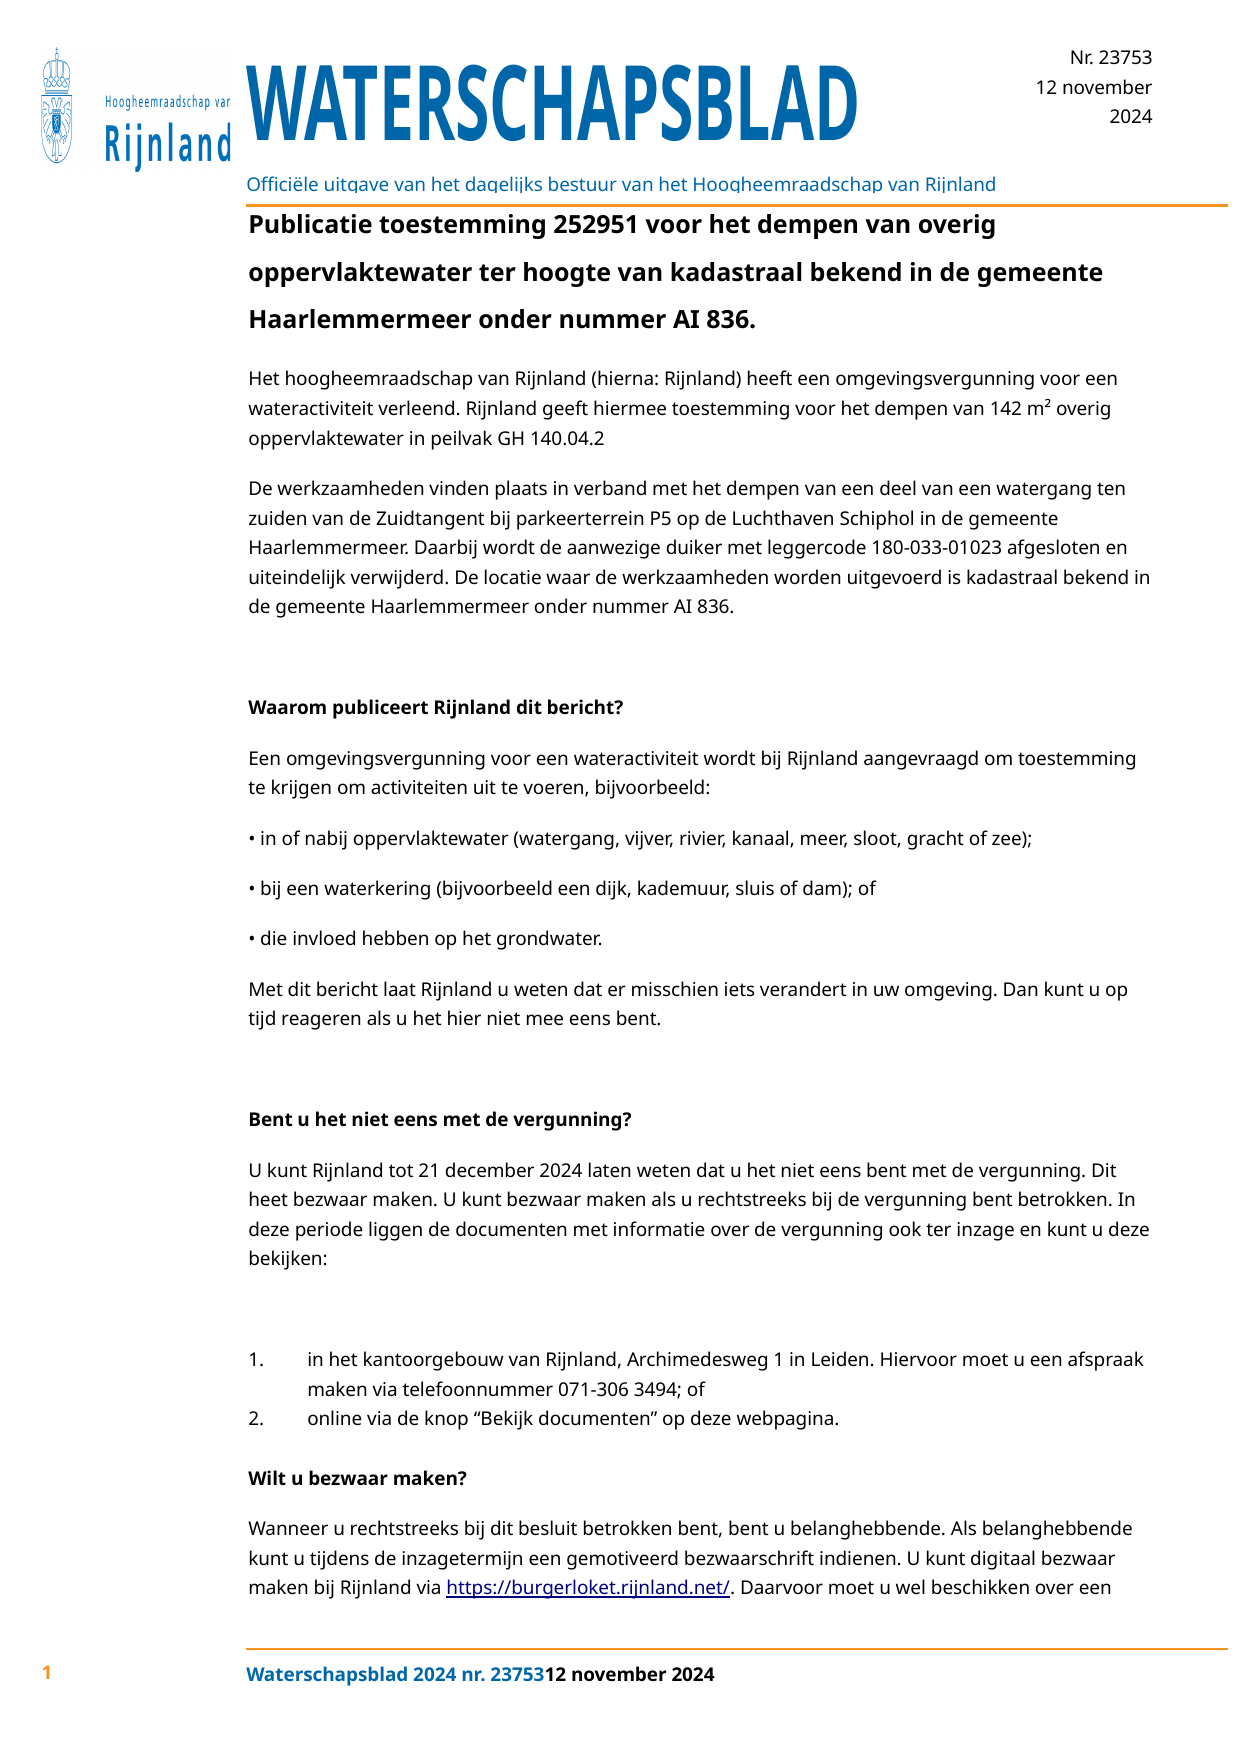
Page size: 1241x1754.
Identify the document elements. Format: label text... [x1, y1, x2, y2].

text Een omgevingsvergunning voor een wateractiviteit wordt bij Rijnland aangevraagd om toestemming te krijgen om activiteiten uit te voeren, bijvoorbeeld: [248, 745, 1152, 800]
list online via de knop “Bekijk documenten” op deze webpagina. [248, 1406, 1152, 1431]
text U kunt Rijnland tot 21 december 2024 laten weten dat u het niet eens bent met de vergunning. Dit heet bezwaar maken. U kunt bezwaar maken als u rechtstreeks bij de vergunning bent betrokken. In deze periode liggen de documenten met informatie over de vergunning ook ter inzage en kunt u deze bekijken: [248, 1157, 1152, 1271]
text Bent u het niet eens met de vergunning? [248, 1106, 1152, 1132]
text • die invloed hebben op het grondwater. [248, 926, 1152, 951]
text Wilt u bezwaar maken? [248, 1465, 1152, 1490]
text Waarom publiceert Rijnland dit bericht? [248, 694, 1152, 720]
text Publicatie toestemming 252951 voor het dempen van overig oppervlaktewater ter hoogte van kadastraal bekend in de gemeente Haarlemmermeer onder nummer AI 836. [248, 207, 1152, 336]
text • bij een waterkering (bijvoorbeeld een dijk, kademuur, sluis of dam); of [248, 875, 1152, 901]
text • in of nabij oppervlaktewater (watergang, vijver, rivier, kanaal, meer, sloot, gracht of zee); [248, 825, 1152, 850]
text Het hoogheemraadschap van Rijnland (hierna: Rijnland) heeft een omgevingsvergunning voor een wateractiviteit verleend. Rijnland geeft hiermee toestemming voor het dempen van 142 m² overig oppervlaktewater in peilvak GH 140.04.2 [248, 366, 1152, 450]
picture [41, 47, 231, 172]
text Met dit bericht laat Rijnland u weten dat er misschien iets verandert in uw omgeving. Dan kunt u op tijd reageren als u het hier niet mee eens bent. [248, 976, 1152, 1031]
text De werkzaamheden vinden plaats in verband met het dempen van een deel van een watergang ten zuiden van de Zuidtangent bij parkeerterrein P5 op de Luchthaven Schiphol in de gemeente Haarlemmermeer. Daarbij wordt de aanwezige duiker met leggercode 180-033-01023 afgesloten en uiteindelijk verwijderd. De locatie waar de werkzaamheden worden uitgevoerd is kadastraal bekend in de gemeente Haarlemmermeer onder nummer AI 836. [248, 475, 1152, 619]
list in het kantoorgebouw van Rijnland, Archimedesweg 1 in Leiden. Hiervoor moet u een afspraak maken via telefoonnummer 071-306 3494; of [248, 1346, 1152, 1402]
text Wanneer u rechtstreeks bij dit besluit betrokken bent, bent u belanghebbende. Als belanghebbende kunt u tijdens de inzagetermijn een gemotiveerd bezwaarschrift indienen. U kunt digitaal bezwaar maken bij Rijnland via https://burgerloket.rijnland.net/. Daarvoor moet u wel beschikken over een [248, 1515, 1152, 1600]
